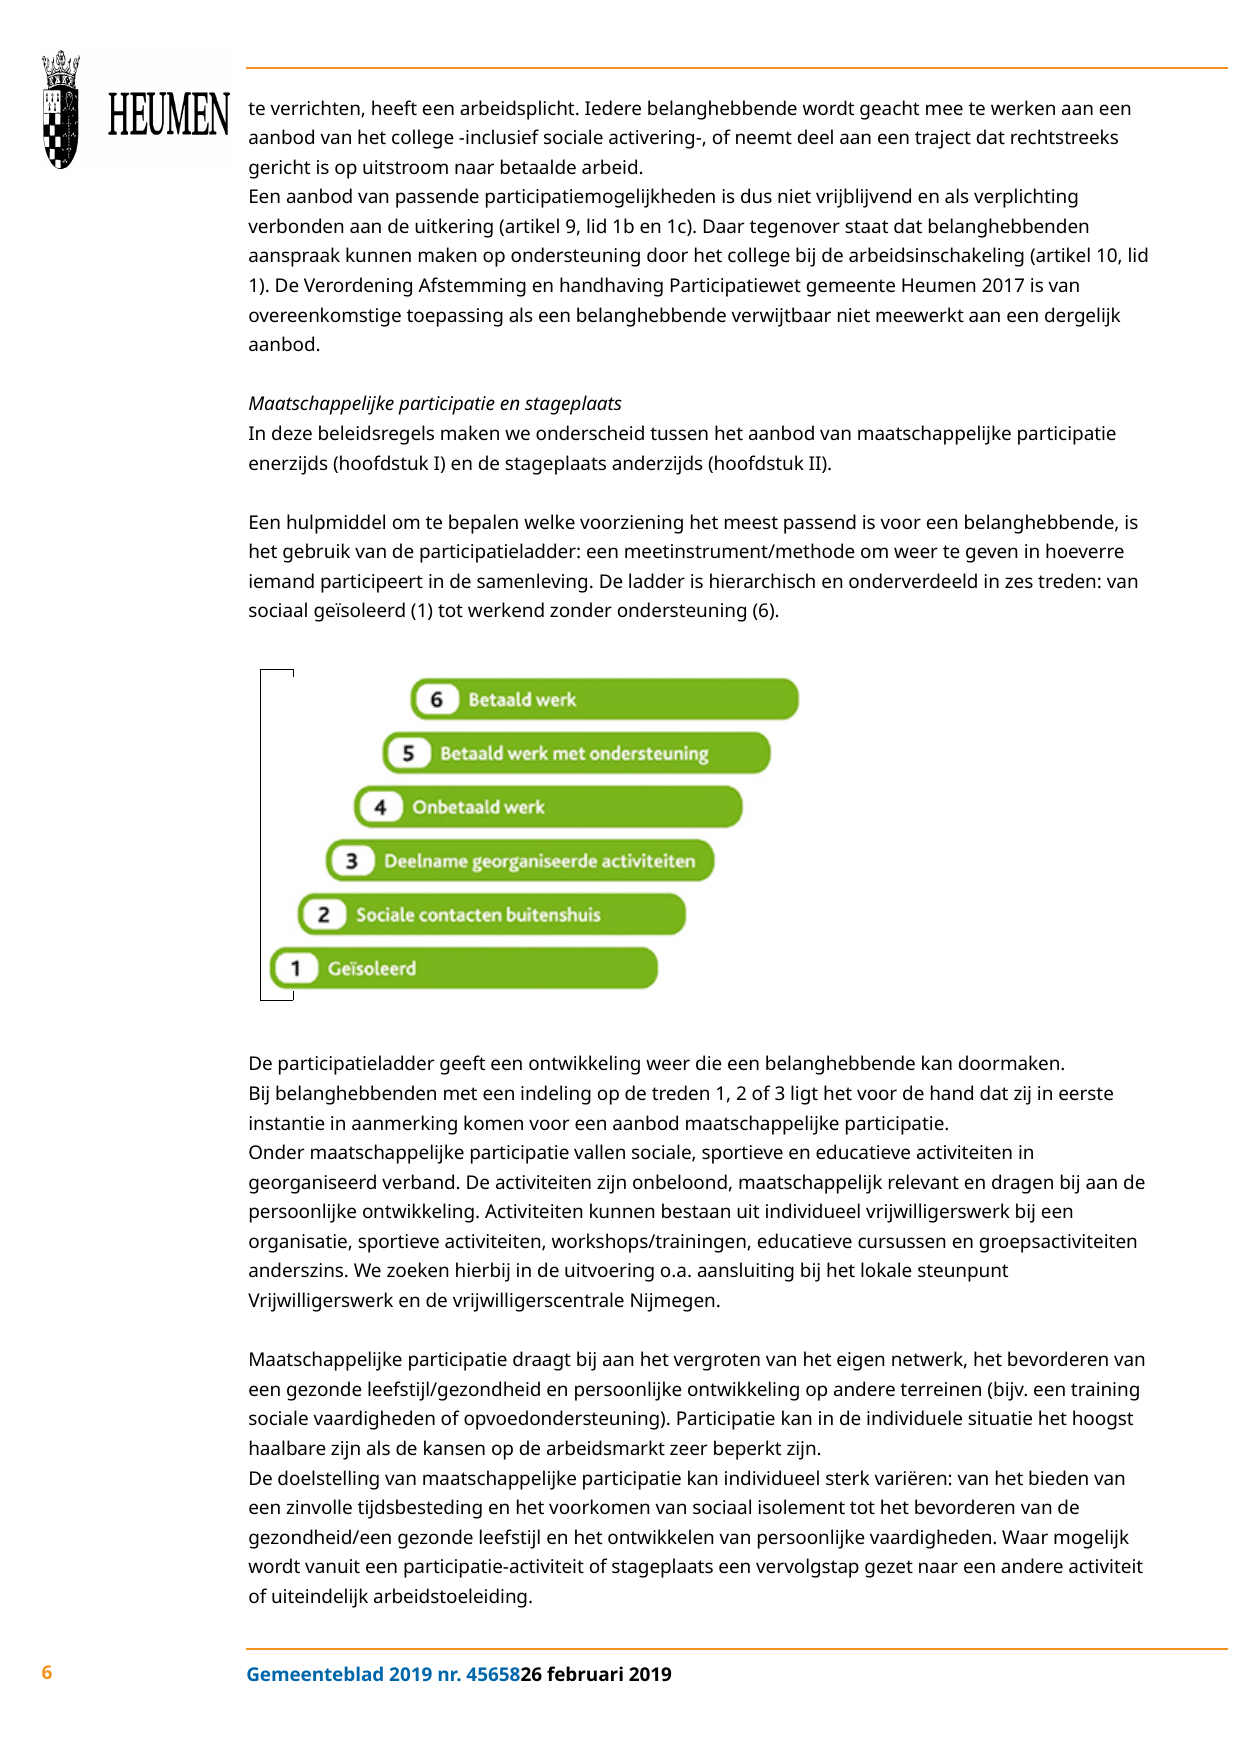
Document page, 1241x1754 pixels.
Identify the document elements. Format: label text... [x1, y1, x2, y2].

text Maatschappelijke participatie en stageplaats [248, 391, 1152, 416]
picture [268, 677, 801, 991]
text De doelstelling van maatschappelijke participatie kan individueel sterk variëren: van het bieden van een zinvolle tijdsbesteding en het voorkomen van sociaal isolement tot het bevorderen van de gezondheid/een gezonde leefstijl en het ontwikkelen van persoonlijke vaardigheden. Waar mogelijk wordt vanuit een participatie-activiteit of stageplaats een vervolgstap gezet naar een andere activiteit of uiteindelijk arbeidstoeleiding. [248, 1465, 1152, 1609]
text Een hulpmiddel om te bepalen welke voorziening het meest passend is voor een belanghebbende, is het gebruik van de participatieladder: een meetinstrument/methode om weer te geven in hoeverre iemand participeert in de samenleving. De ladder is hierarchisch en onderverdeeld in zes treden: van sociaal geïsoleerd (1) tot werkend zonder ondersteuning (6). [248, 509, 1152, 623]
text Een aanbod van passende participatiemogelijkheden is dus niet vrijblijvend en als verplichting verbonden aan de uitkering (artikel 9, lid 1b en 1c). Daar tegenover staat dat belanghebbenden aanspraak kunnen maken op ondersteuning door het college bij de arbeidsinschakeling (artikel 10, lid 1). De Verordening Afstemming en handhaving Participatiewet gemeente Heumen 2017 is van overeenkomstige toepassing als een belanghebbende verwijtbaar niet meewerkt aan een dergelijk aanbod. [248, 183, 1152, 357]
text De participatieladder geeft een ontwikkeling weer die een belanghebbende kan doormaken. [248, 1051, 1152, 1076]
text Bij belanghebbenden met een indeling op de treden 1, 2 of 3 ligt het voor de hand dat zij in eerste instantie in aanmerking komen voor een aanbod maatschappelijke participatie. [248, 1080, 1152, 1136]
picture [41, 47, 231, 172]
text Onder maatschappelijke participatie vallen sociale, sportieve en educatieve activiteiten in georganiseerd verband. De activiteiten zijn onbeloond, maatschappelijk relevant en dragen bij aan de persoonlijke ontwikkeling. Activiteiten kunnen bestaan uit individueel vrijwilligerswerk bij een organisatie, sportieve activiteiten, workshops/trainingen, educatieve cursussen en groepsactiviteiten anderszins. We zoeken hierbij in de uitvoering o.a. aansluiting bij het lokale steunpunt Vrijwilligerswerk en de vrijwilligerscentrale Nijmegen. [248, 1139, 1152, 1313]
text te verrichten, heeft een arbeidsplicht. Iedere belanghebbende wordt geacht mee te werken aan een aanbod van het college -inclusief sociale activering-, of neemt deel aan een traject dat rechtstreeks gericht is op uitstroom naar betaalde arbeid. [248, 95, 1152, 180]
text Maatschappelijke participatie draagt bij aan het vergroten van het eigen netwerk, het bevorderen van een gezonde leefstijl/gezondheid en persoonlijke ontwikkeling op andere terreinen (bijv. een training sociale vaardigheden of opvoedondersteuning). Participatie kan in de individuele situatie het hoogst haalbare zijn als de kansen op de arbeidsmarkt zeer beperkt zijn. [248, 1346, 1152, 1461]
text In deze beleidsregels maken we onderscheid tussen het aanbod van maatschappelijke participatie enerzijds (hoofdstuk I) en de stageplaats anderzijds (hoofdstuk II). [248, 420, 1152, 476]
